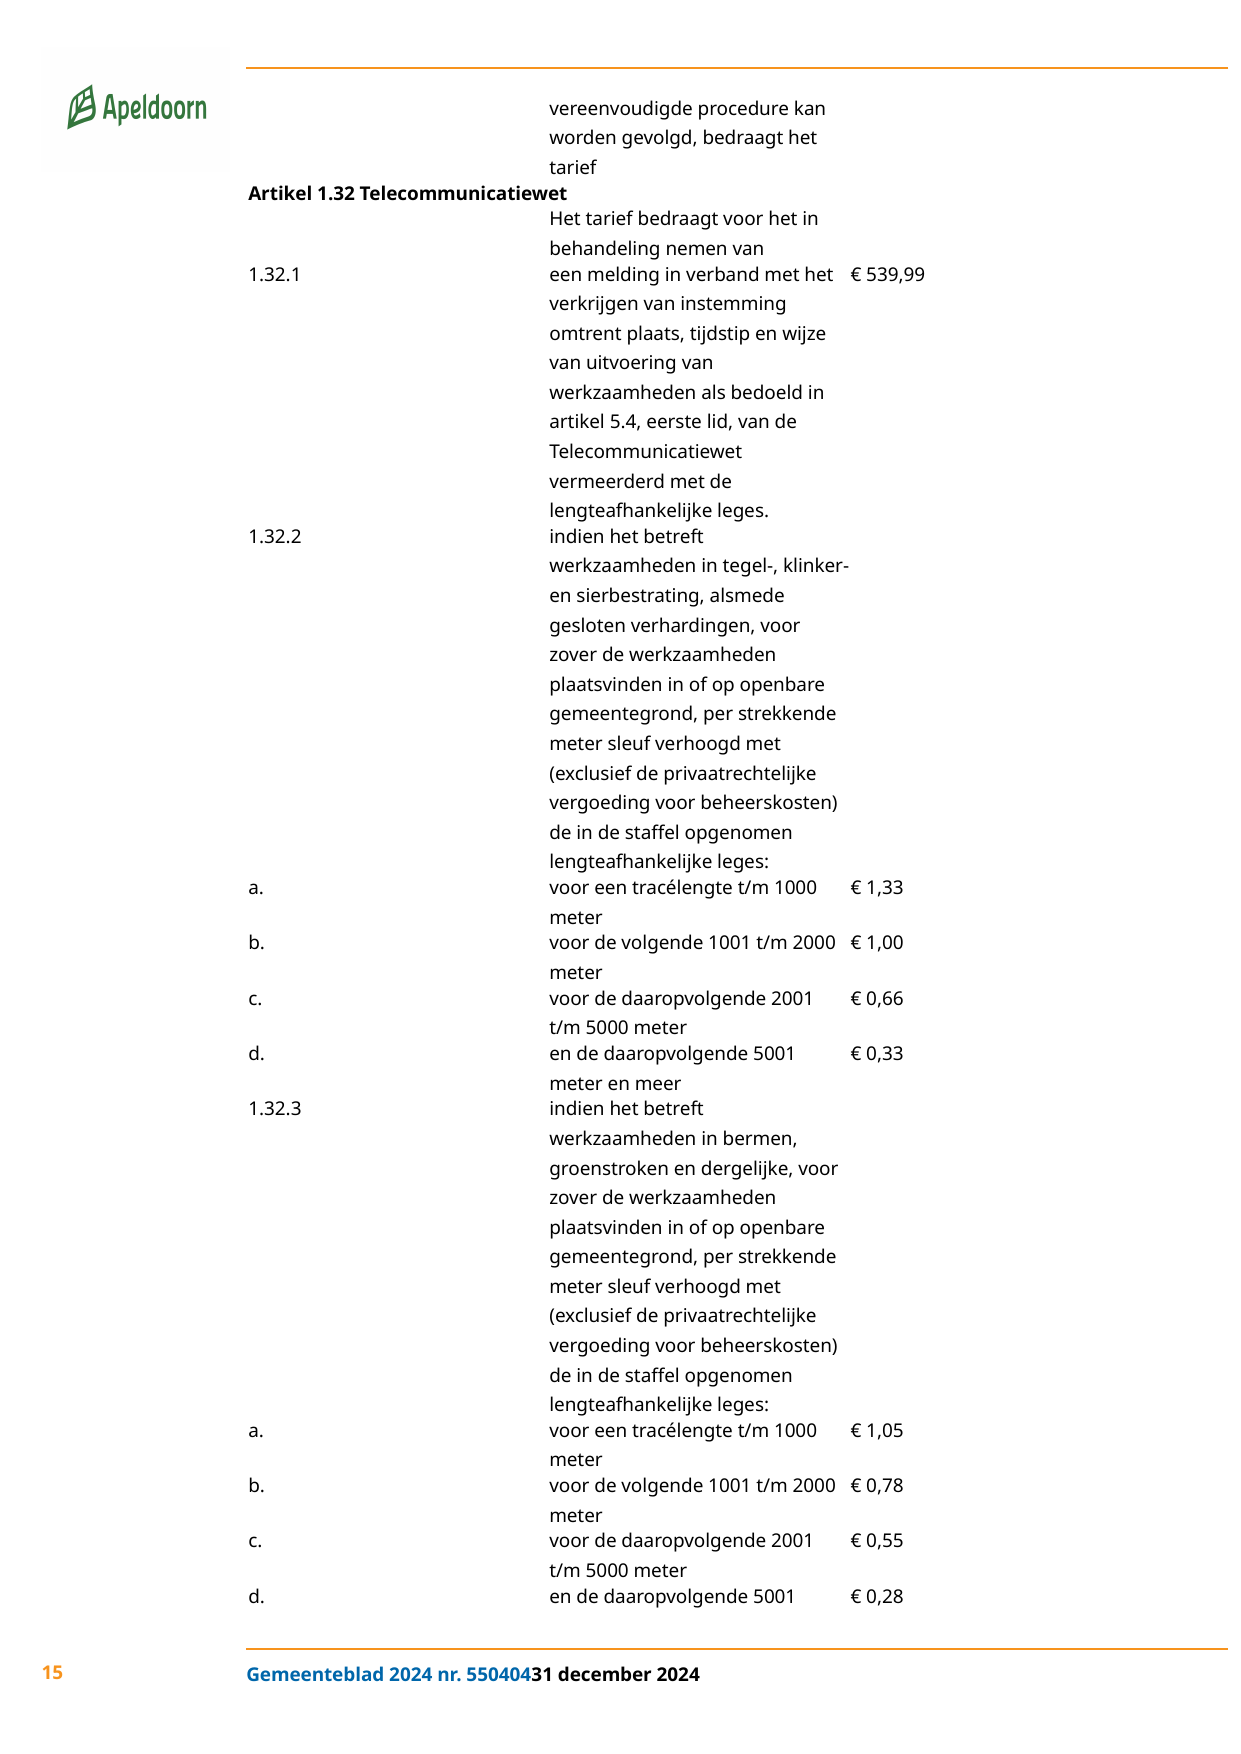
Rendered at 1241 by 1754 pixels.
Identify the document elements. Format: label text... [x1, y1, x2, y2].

table_cell € 1,00 [850, 930, 1152, 985]
table_cell voor de daaropvolgende 2001 t/m 5000 meter [549, 1528, 850, 1583]
table_cell € 1,05 [850, 1417, 1152, 1472]
table_cell a. [248, 1417, 549, 1472]
table_cell c. [248, 1528, 549, 1583]
table_cell d. [248, 1040, 549, 1096]
table_cell 1.32.1 [248, 261, 549, 523]
table_cell b. [248, 1473, 549, 1528]
table_cell en de daaropvolgende 5001 meter en meer [549, 1040, 850, 1096]
table_cell Het tarief bedraagt voor het in behandeling nemen van [549, 205, 850, 261]
table_cell Artikel 1.32 Telecommunicatiewet [248, 180, 1152, 205]
table_cell € 1,33 [850, 874, 1152, 929]
table_cell 1.32.3 [248, 1096, 549, 1417]
table_cell € 0,78 [850, 1473, 1152, 1528]
table_cell b. [248, 930, 549, 985]
table_cell indien het betreft werkzaamheden in tegel-, klinker- en sierbestrating, alsmede gesloten verhardingen, voor zover de werkzaamheden plaatsvinden in of op openbare gemeentegrond, per strekkende meter sleuf verhoogd met (exclusief de privaatrechtelijke vergoeding voor beheerskosten) de in de staffel opgenomen lengteafhankelijke leges: [549, 523, 850, 874]
table_cell € 0,28 [850, 1583, 1152, 1609]
table_cell € 0,55 [850, 1528, 1152, 1583]
table_cell en de daaropvolgende 5001 [549, 1583, 850, 1609]
table_cell € 539,99 [850, 261, 1152, 523]
table_cell [850, 95, 1152, 180]
table_cell indien het betreft werkzaamheden in bermen, groenstroken en dergelijke, voor zover de werkzaamheden plaatsvinden in of op openbare gemeentegrond, per strekkende meter sleuf verhoogd met (exclusief de privaatrechtelijke vergoeding voor beheerskosten) de in de staffel opgenomen lengteafhankelijke leges: [549, 1096, 850, 1417]
table_cell € 0,33 [850, 1040, 1152, 1096]
table_cell vereenvoudigde procedure kan worden gevolgd, bedraagt het tarief [549, 95, 850, 180]
table_cell [850, 205, 1152, 261]
table_cell € 0,66 [850, 985, 1152, 1040]
table_cell voor de volgende 1001 t/m 2000 meter [549, 1473, 850, 1528]
table_cell [850, 523, 1152, 874]
table_cell c. [248, 985, 549, 1040]
picture [41, 47, 231, 172]
table_cell [248, 95, 549, 180]
table_cell [248, 205, 549, 261]
table_cell d. [248, 1583, 549, 1609]
table_cell voor een tracélengte t/m 1000 meter [549, 1417, 850, 1472]
table_cell [850, 1096, 1152, 1417]
table_cell 1.32.2 [248, 523, 549, 874]
table_cell voor de volgende 1001 t/m 2000 meter [549, 930, 850, 985]
table_cell voor een tracélengte t/m 1000 meter [549, 874, 850, 929]
table_cell een melding in verband met het verkrijgen van instemming omtrent plaats, tijdstip en wijze van uitvoering van werkzaamheden als bedoeld in artikel 5.4, eerste lid, van de Telecommunicatiewet vermeerderd met de lengteafhankelijke leges. [549, 261, 850, 523]
table_cell voor de daaropvolgende 2001 t/m 5000 meter [549, 985, 850, 1040]
table_cell a. [248, 874, 549, 929]
